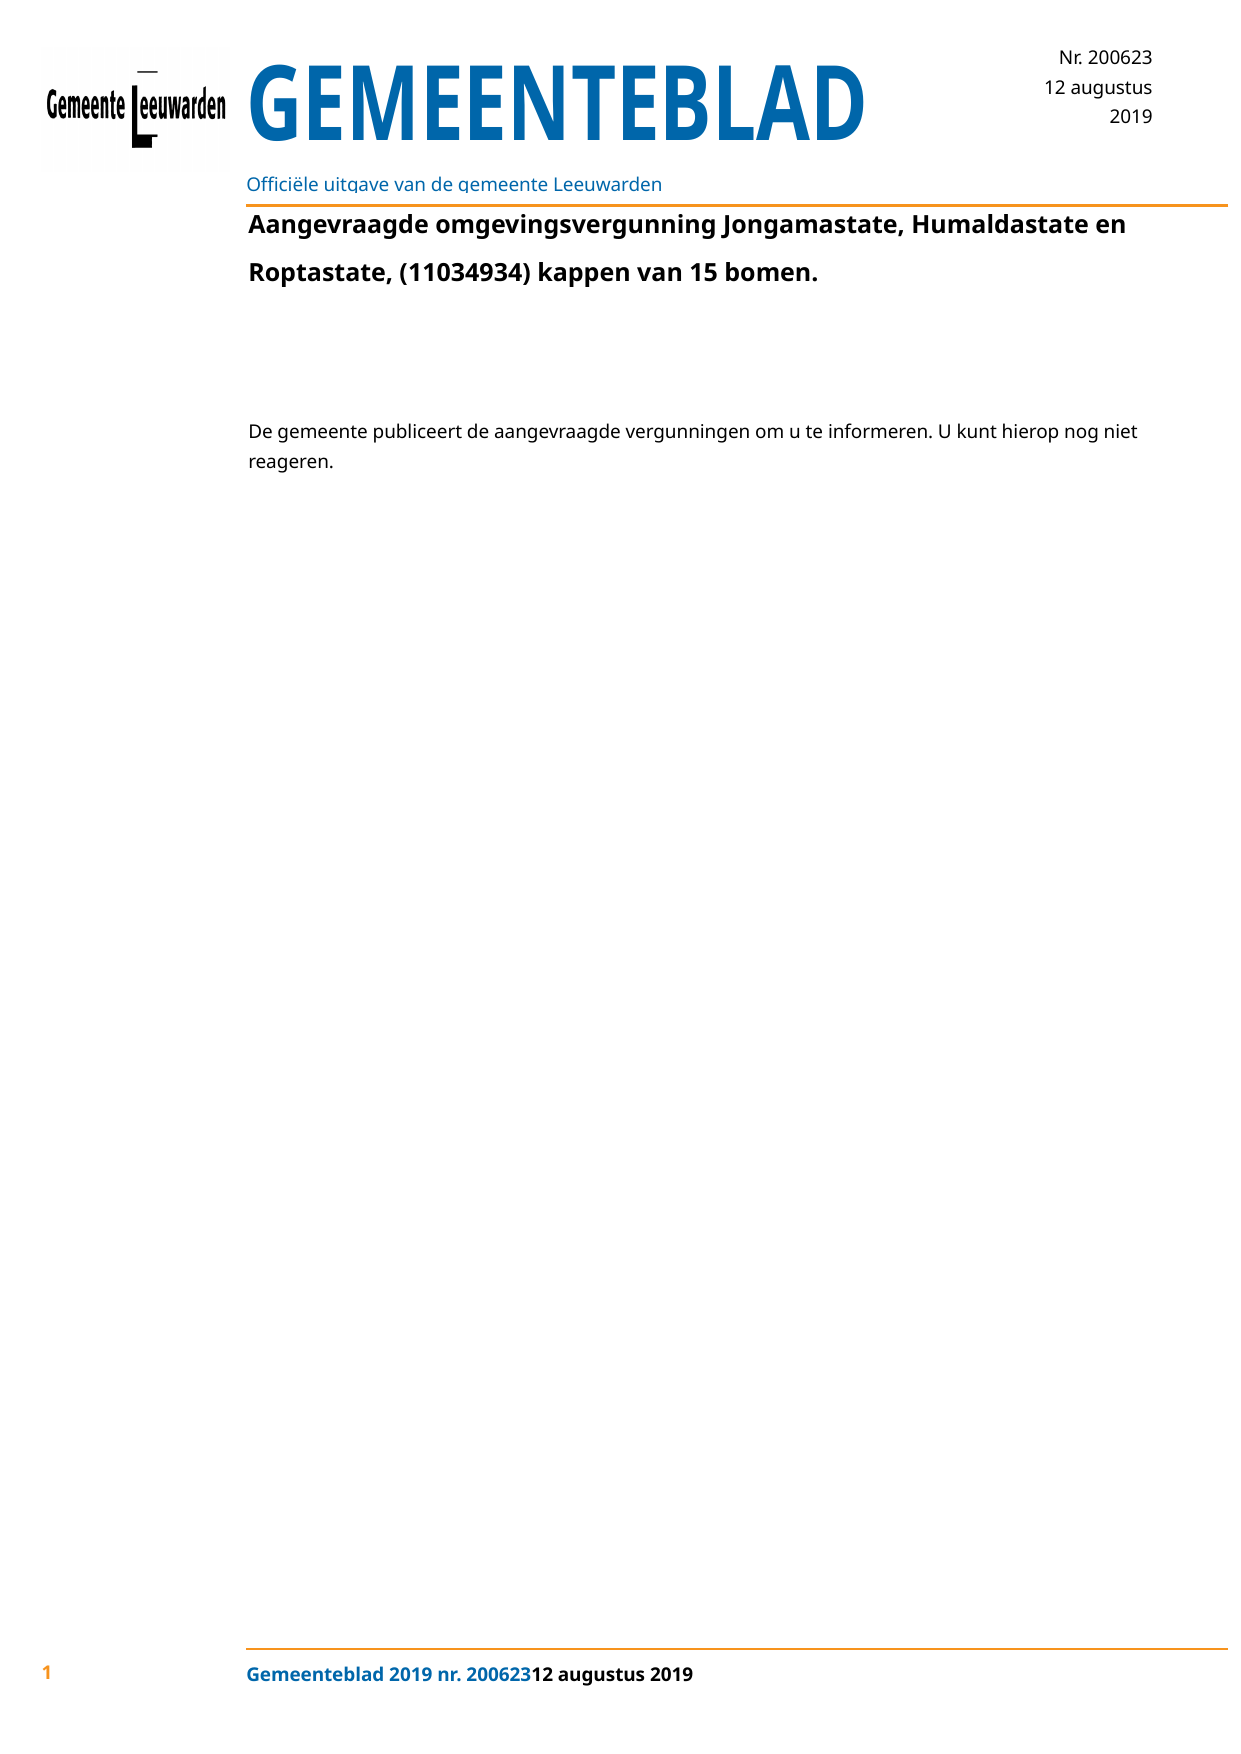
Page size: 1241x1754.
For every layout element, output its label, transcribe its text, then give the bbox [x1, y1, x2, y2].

picture [41, 47, 231, 172]
text Aangevraagde omgevingsvergunning Jongamastate, Humaldastate en Roptastate, (11034934) kappen van 15 bomen. [248, 207, 1152, 288]
text De gemeente publiceert de aangevraagde vergunningen om u te informeren. U kunt hierop nog niet reageren. [248, 419, 1152, 474]
